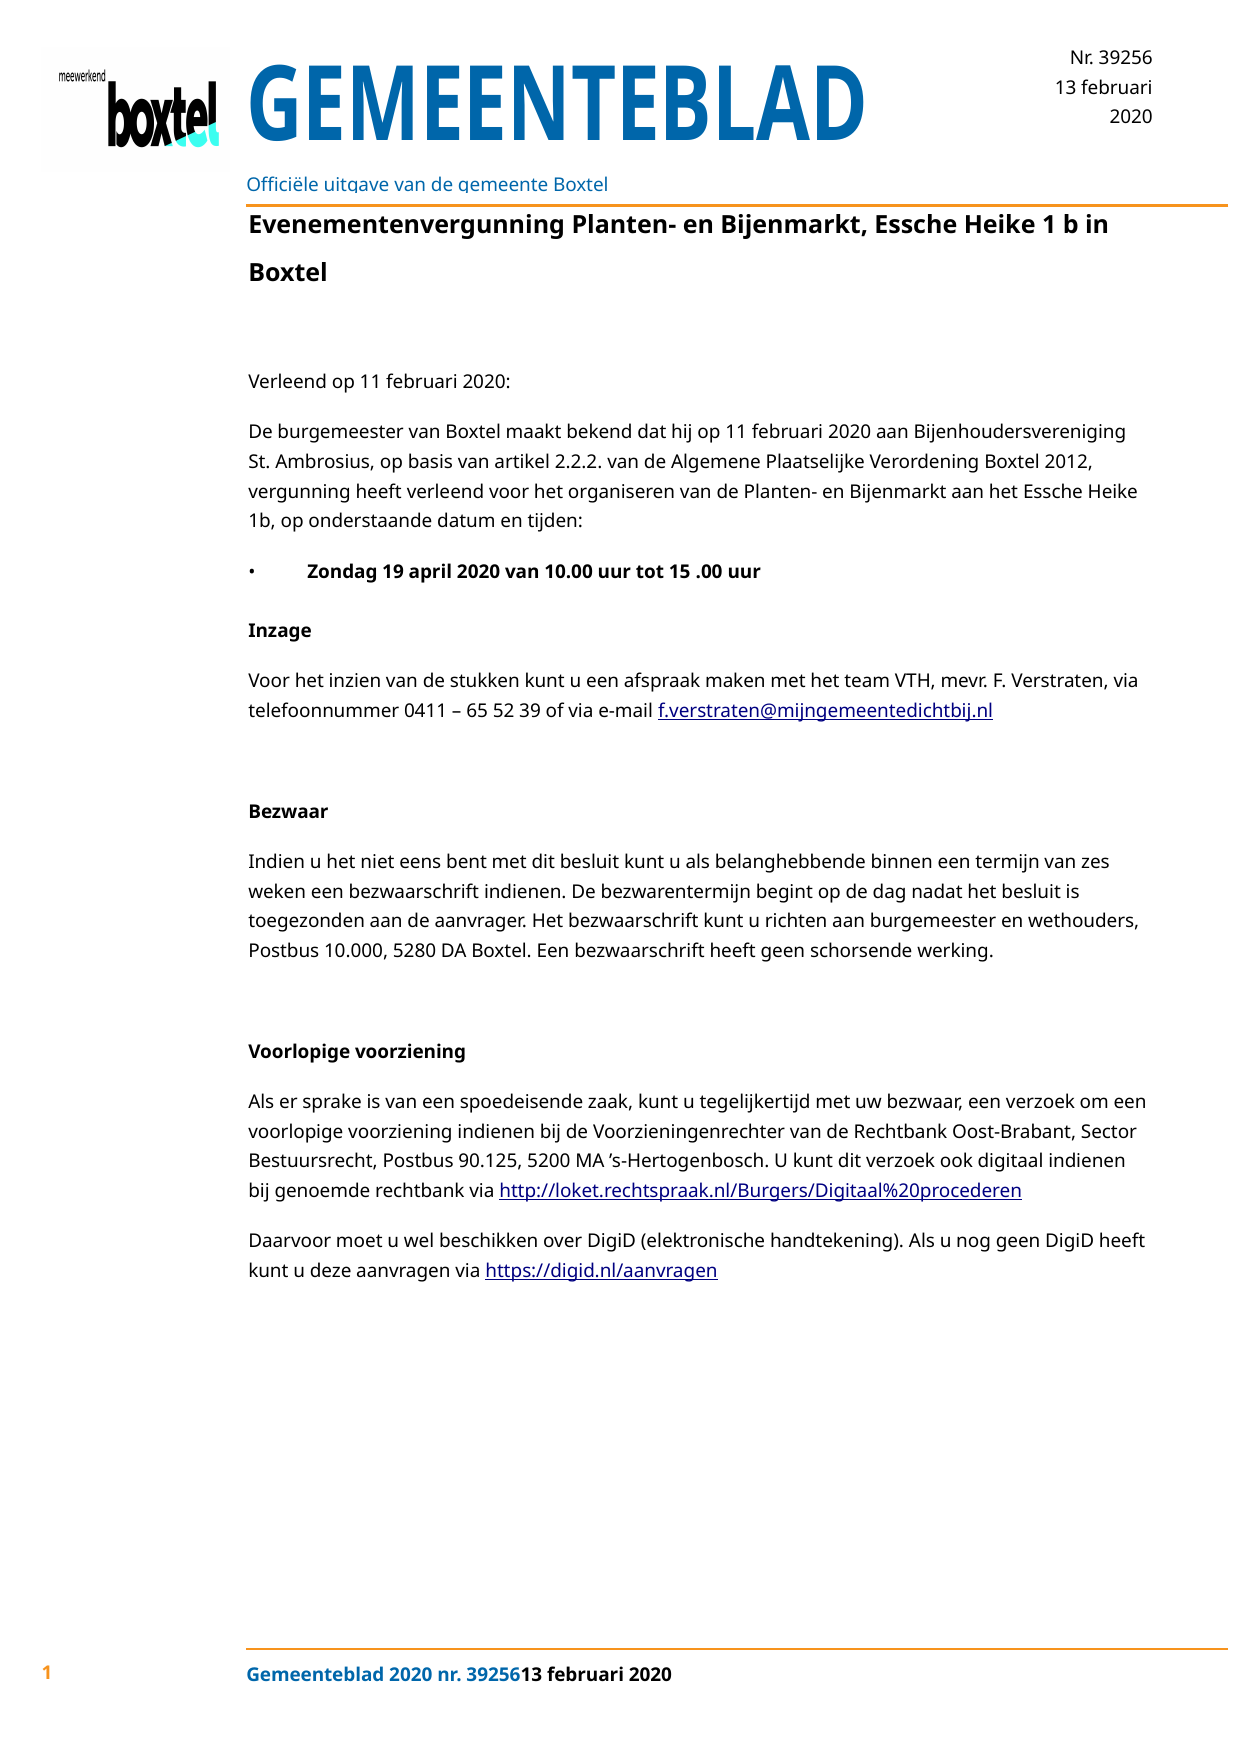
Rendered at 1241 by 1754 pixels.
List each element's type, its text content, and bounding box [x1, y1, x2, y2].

list Zondag 19 april 2020 van 10.00 uur tot 15 .00 uur [248, 558, 1152, 584]
text Voorlopige voorziening [248, 1038, 1152, 1064]
text Als er sprake is van een spoedeisende zaak, kunt u tegelijkertijd met uw bezwaar, een verzoek om een voorlopige voorziening indienen bij de Voorzieningenrechter van de Rechtbank Oost-Brabant, Sector Bestuursrecht, Postbus 90.125, 5200 MA ’s-Hertogenbosch. U kunt dit verzoek ook digitaal indienen bij genoemde rechtbank via http://loket.rechtspraak.nl/Burgers/Digitaal%20procederen [248, 1088, 1152, 1203]
text De burgemeester van Boxtel maakt bekend dat hij op 11 februari 2020 aan Bijenhoudersvereniging St. Ambrosius, op basis van artikel 2.2.2. van de Algemene Plaatselijke Verordening Boxtel 2012, vergunning heeft verleend voor het organiseren van de Planten- en Bijenmarkt aan het Essche Heike 1b, op onderstaande datum en tijden: [248, 419, 1152, 533]
text Bezwaar [248, 798, 1152, 824]
text Inzage [248, 617, 1152, 643]
text Verleend op 11 februari 2020: [248, 368, 1152, 394]
text Evenementenvergunning Planten- en Bijenmarkt, Essche Heike 1 b in Boxtel [248, 207, 1152, 288]
picture [41, 47, 231, 172]
text Voor het inzien van de stukken kunt u een afspraak maken met het team VTH, mevr. F. Verstraten, via telefoonnummer 0411 – 65 52 39 of via e-mail f.verstraten@mijngemeentedichtbij.nl [248, 667, 1152, 723]
text Daarvoor moet u wel beschikken over DigiD (elektronische handtekening). Als u nog geen DigiD heeft kunt u deze aanvragen via https://digid.nl/aanvragen [248, 1227, 1152, 1283]
text Indien u het niet eens bent met dit besluit kunt u als belanghebbende binnen een termijn van zes weken een bezwaarschrift indienen. De bezwarentermijn begint op de dag nadat het besluit is toegezonden aan de aanvrager. Het bezwaarschrift kunt u richten aan burgemeester en wethouders, Postbus 10.000, 5280 DA Boxtel. Een bezwaarschrift heeft geen schorsende werking. [248, 848, 1152, 963]
